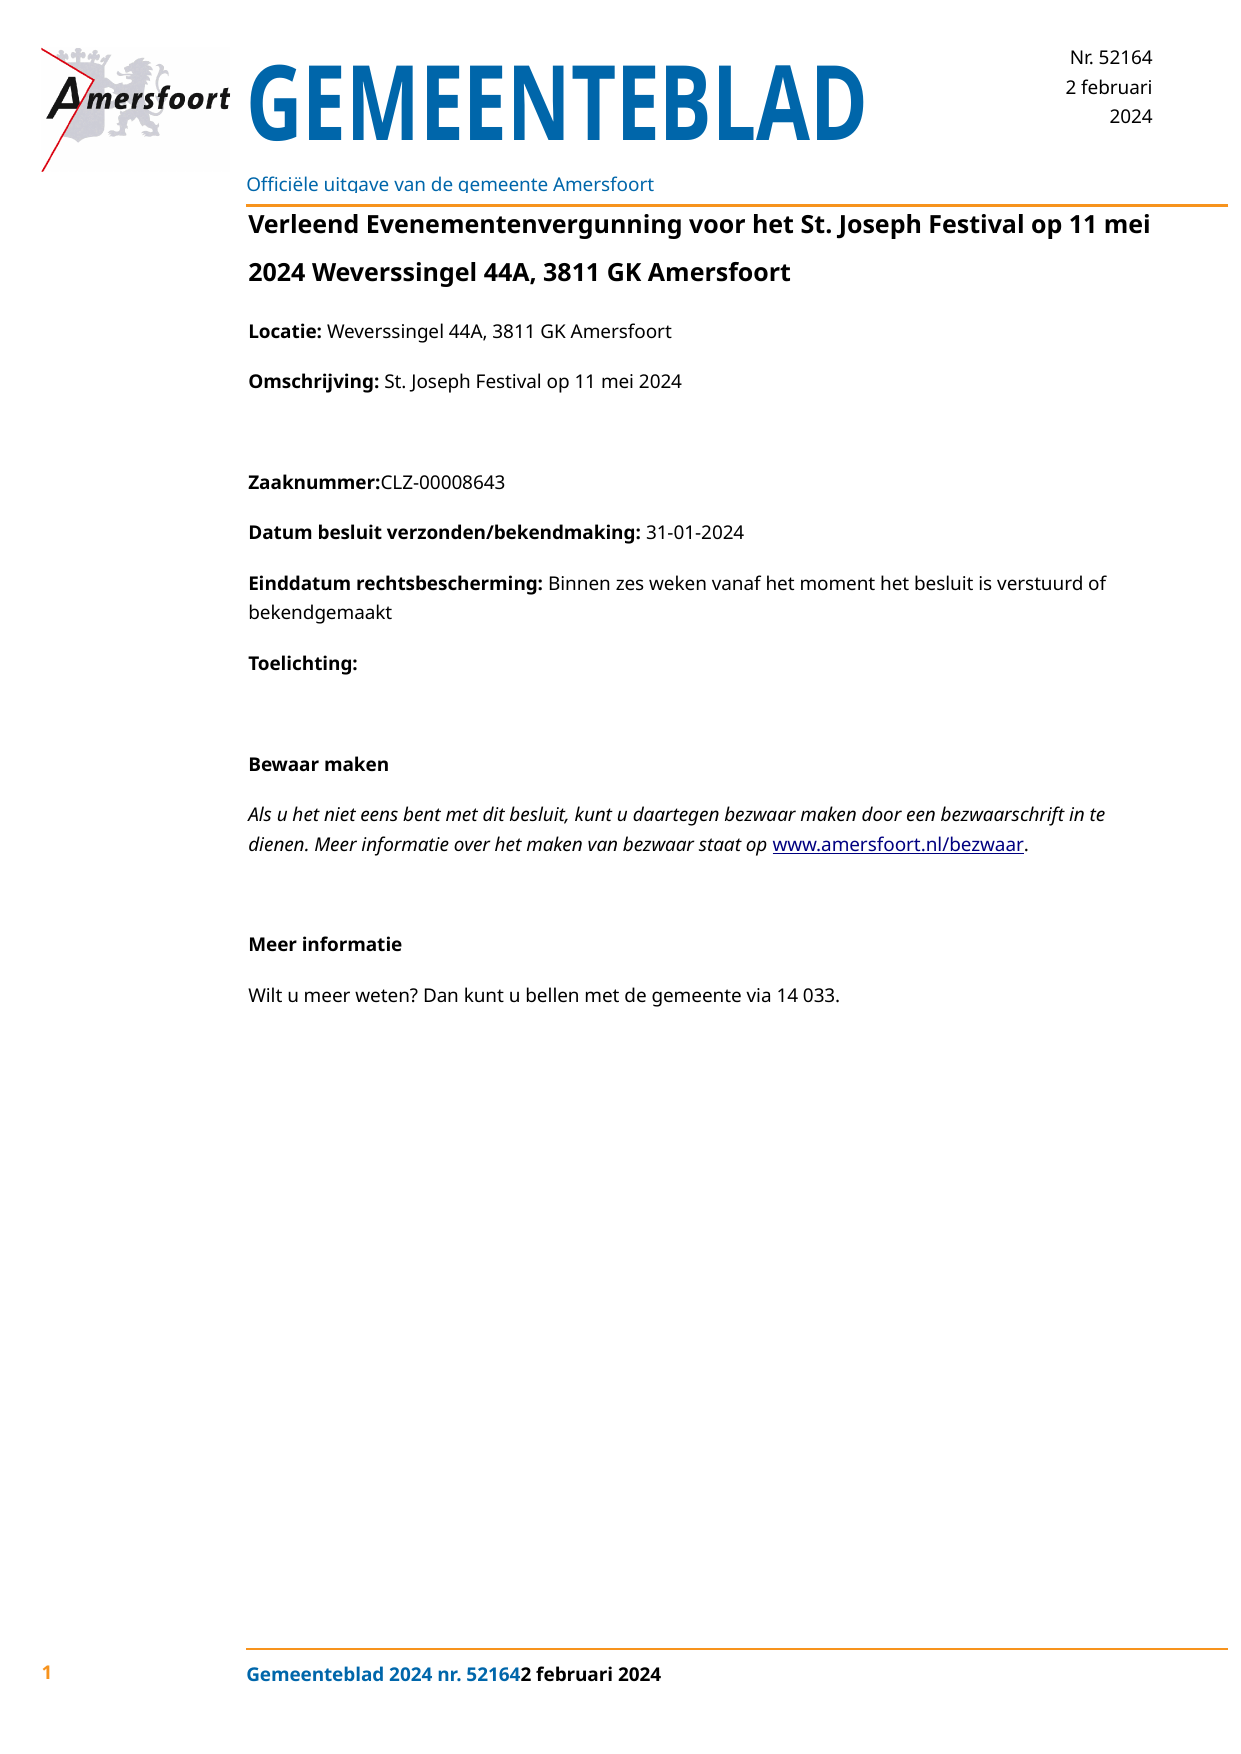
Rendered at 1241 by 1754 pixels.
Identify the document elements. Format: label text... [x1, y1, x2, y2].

text Bewaar maken [248, 751, 1152, 777]
text Als u het niet eens bent met dit besluit, kunt u daartegen bezwaar maken door een bezwaarschrift in te dienen. Meer informatie over het maken van bezwaar staat op www.amersfoort.nl/bezwaar. [248, 801, 1152, 857]
picture [41, 47, 231, 172]
text Datum besluit verzonden/bekendmaking: 31-01-2024 [248, 519, 1152, 545]
text Zaaknummer:CLZ-00008643 [248, 469, 1152, 495]
text Verleend Evenementenvergunning voor het St. Joseph Festival op 11 mei 2024 Weverssingel 44A, 3811 GK Amersfoort [248, 207, 1152, 288]
text Meer informatie [248, 932, 1152, 957]
text Omschrijving: St. Joseph Festival op 11 mei 2024 [248, 368, 1152, 394]
text Locatie: Weverssingel 44A, 3811 GK Amersfoort [248, 318, 1152, 344]
text Wilt u meer weten? Dan kunt u bellen met de gemeente via 14 033. [248, 982, 1152, 1008]
text Toelichting: [248, 650, 1152, 676]
text Einddatum rechtsbescherming: Binnen zes weken vanaf het moment het besluit is verstuurd of bekendgemaakt [248, 570, 1152, 625]
